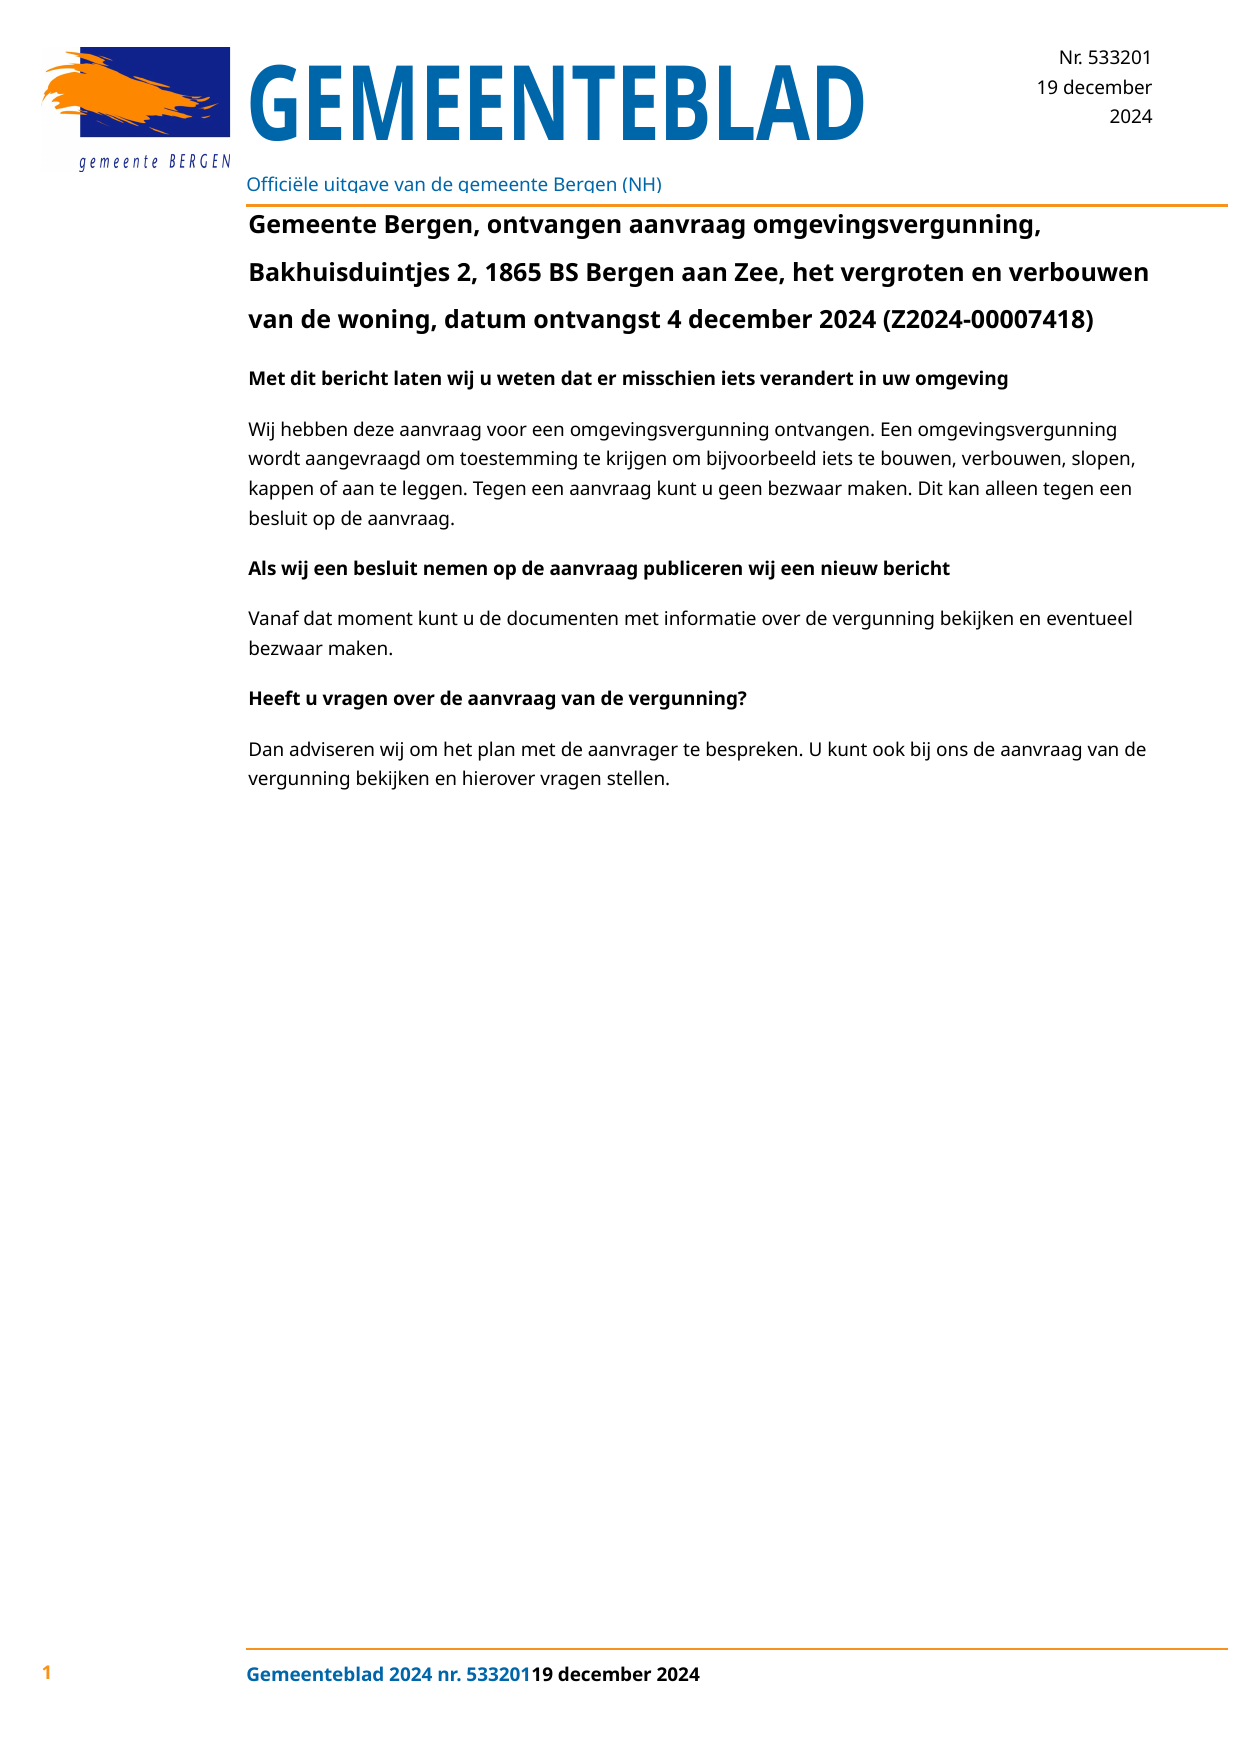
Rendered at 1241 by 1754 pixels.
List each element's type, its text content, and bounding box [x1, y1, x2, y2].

text Vanaf dat moment kunt u de documenten met informatie over de vergunning bekijken en eventueel bezwaar maken. [248, 606, 1152, 661]
text Als wij een besluit nemen op de aanvraag publiceren wij een nieuw bericht [248, 555, 1152, 581]
picture [41, 47, 231, 172]
text Wij hebben deze aanvraag voor een omgevingsvergunning ontvangen. Een omgevingsvergunning wordt aangevraagd om toestemming te krijgen om bijvoorbeeld iets te bouwen, verbouwen, slopen, kappen of aan te leggen. Tegen een aanvraag kunt u geen bezwaar maken. Dit kan alleen tegen een besluit op de aanvraag. [248, 416, 1152, 530]
text Dan adviseren wij om het plan met de aanvrager te bespreken. U kunt ook bij ons de aanvraag van de vergunning bekijken en hierover vragen stellen. [248, 736, 1152, 791]
text Met dit bericht laten wij u weten dat er misschien iets verandert in uw omgeving [248, 366, 1152, 391]
text Gemeente Bergen, ontvangen aanvraag omgevingsvergunning, Bakhuisduintjes 2, 1865 BS Bergen aan Zee, het vergroten en verbouwen van de woning, datum ontvangst 4 december 2024 (Z2024-00007418) [248, 207, 1152, 336]
text Heeft u vragen over de aanvraag van de vergunning? [248, 686, 1152, 711]
